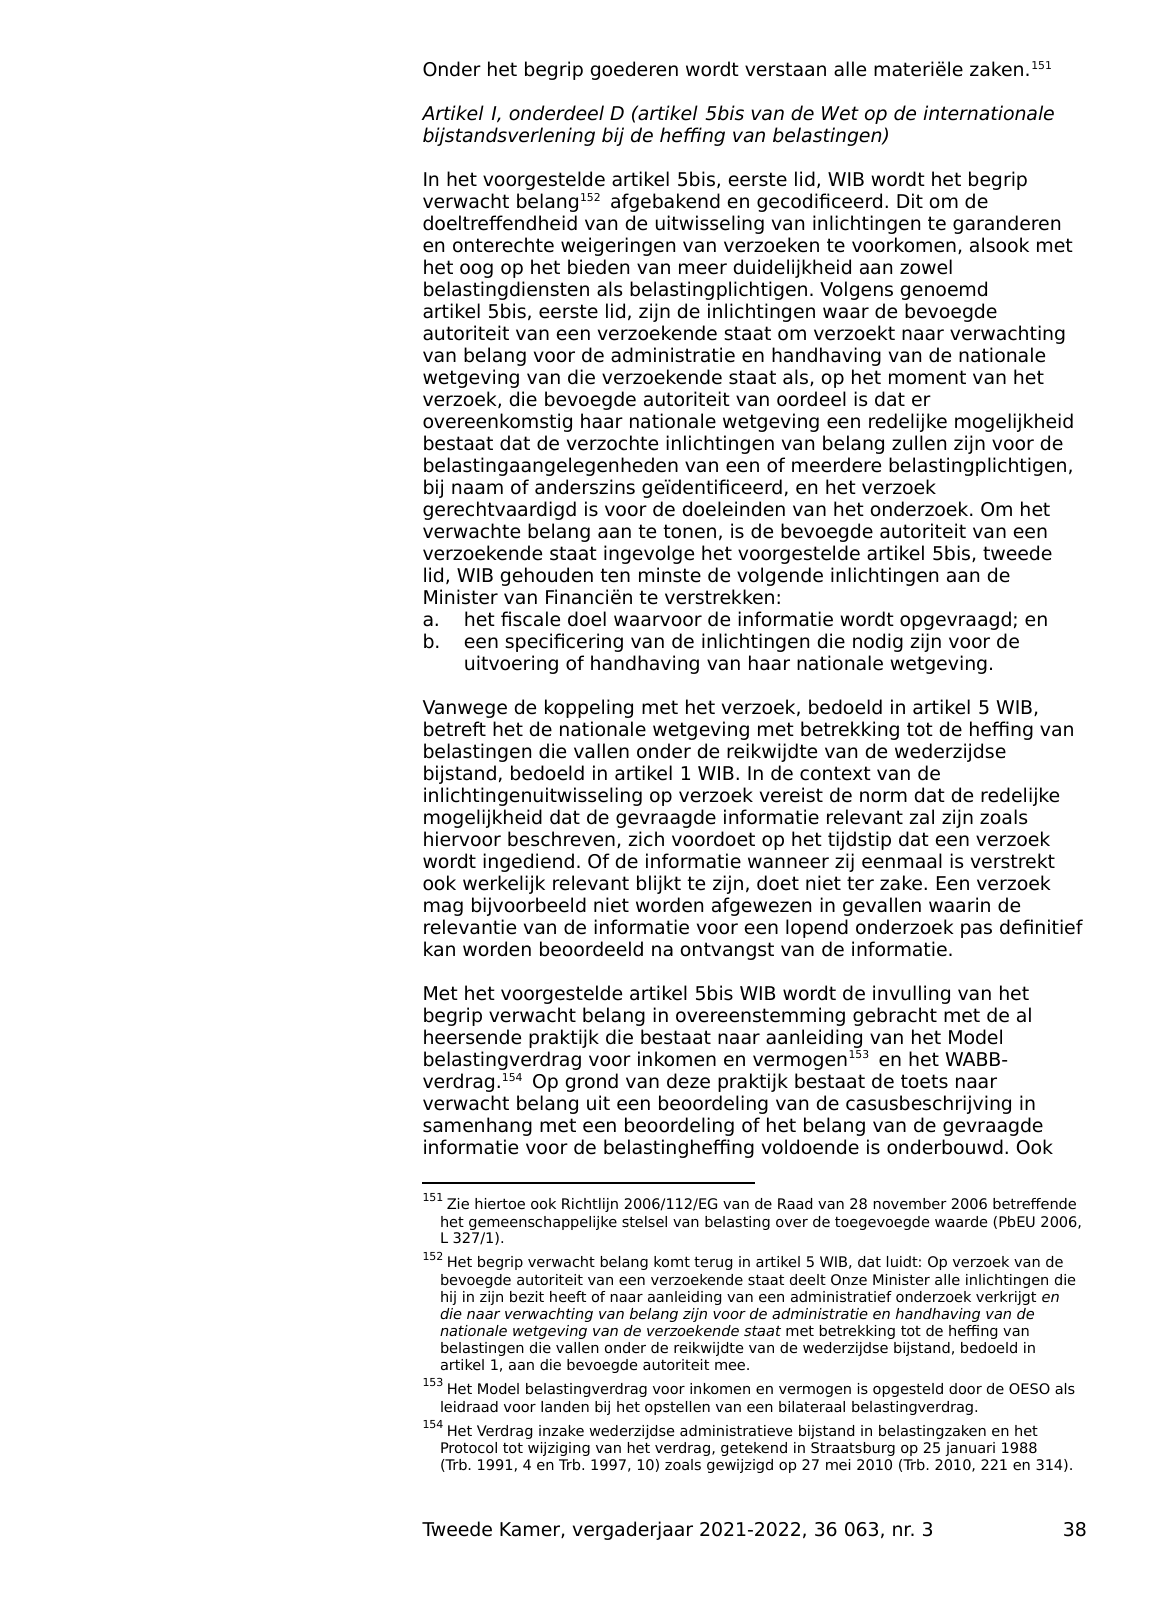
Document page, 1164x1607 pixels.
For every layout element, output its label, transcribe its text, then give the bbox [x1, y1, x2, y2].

text In het voorgestelde artikel 5bis, eerste lid, WIB wordt het begrip verwacht belang afgebakend en gecodificeerd. Dit om de doeltreffendheid van de uitwisseling van inlichtingen te garanderen en onterechte weigeringen van verzoeken te voorkomen, alsook met het oog op het bieden van meer duidelijkheid aan zowel belastingdiensten als belastingplichtigen. Volgens genoemd artikel 5bis, eerste lid, zijn de inlichtingen waar de bevoegde autoriteit van een verzoekende staat om verzoekt naar verwachting van belang voor de administratie en handhaving van de nationale wetgeving van die verzoekende staat als, op het moment van het verzoek, die bevoegde autoriteit van oordeel is dat er overeenkomstig haar nationale wetgeving een redelijke mogelijkheid bestaat dat de verzochte inlichtingen van belang zullen zijn voor de belastingaangelegenheden van een of meerdere belastingplichtigen, bij naam of anderszins geïdentificeerd, en het verzoek gerechtvaardigd is voor de doeleinden van het onderzoek. Om het verwachte belang aan te tonen, is de bevoegde autoriteit van een verzoekende staat ingevolge het voorgestelde artikel 5bis, tweede lid, WIB gehouden ten minste de volgende inlichtingen aan de Minister van Financiën te verstrekken: [422, 169, 1087, 609]
text Vanwege de koppeling met het verzoek, bedoeld in artikel 5 WIB, betreft het de nationale wetgeving met betrekking tot de heffing van belastingen die vallen onder de reikwijdte van de wederzijdse bijstand, bedoeld in artikel 1 WIB. In de context van de inlichtingenuitwisseling op verzoek vereist de norm dat de redelijke mogelijkheid dat de gevraagde informatie relevant zal zijn zoals hiervoor beschreven, zich voordoet op het tijdstip dat een verzoek wordt ingediend. Of de informatie wanneer zij eenmaal is verstrekt ook werkelijk relevant blijkt te zijn, doet niet ter zake. Een verzoek mag bijvoorbeeld niet worden afgewezen in gevallen waarin de relevantie van de informatie voor een lopend onderzoek pas definitief kan worden beoordeeld na ontvangst van de informatie. [422, 697, 1087, 961]
text Zie hiertoe ook Richtlijn 2006/112/EG van de Raad van 28 november 2006 betreffende het gemeenschappelijke stelsel van belasting over de toegevoegde waarde (PbEU 2006, L 327/1). [422, 1192, 1087, 1247]
text Met het voorgestelde artikel 5bis WIB wordt de invulling van het begrip verwacht belang in overeenstemming gebracht met de al heersende praktijk die bestaat naar aanleiding van het Model belastingverdrag voor inkomen en vermogen en het WABB-verdrag. Op grond van deze praktijk bestaat de toets naar verwacht belang uit een beoordeling van de casusbeschrijving in samenhang met een beoordeling of het belang van de gevraagde informatie voor de belastingheffing voldoende is onderbouwd. Ook [422, 983, 1087, 1159]
text a. het fiscale doel waarvoor de informatie wordt opgevraagd; en [422, 609, 1087, 631]
text Onder het begrip goederen wordt verstaan alle materiële zaken. [422, 59, 1087, 81]
text Het Verdrag inzake wederzijdse administratieve bijstand in belastingzaken en het Protocol tot wijziging van het verdrag, getekend in Straatsburg op 25 januari 1988 (Trb. 1991, 4 en Trb. 1997, 10) zoals gewijzigd op 27 mei 2010 (Trb. 2010, 221 en 314). [422, 1418, 1087, 1474]
text Het Model belastingverdrag voor inkomen en vermogen is opgesteld door de OESO als leidraad voor landen bij het opstellen van een bilateraal belastingverdrag. [422, 1377, 1087, 1416]
subtitle Artikel I, onderdeel D (artikel 5bis van de Wet op de internationale bijstandsverlening bij de heffing van belastingen) [422, 103, 1087, 147]
text Het begrip verwacht belang komt terug in artikel 5 WIB, dat luidt: Op verzoek van de bevoegde autoriteit van een verzoekende staat deelt Onze Minister alle inlichtingen die hij in zijn bezit heeft of naar aanleiding van een administratief onderzoek verkrijgt en die naar verwachting van belang zijn voor de administratie en handhaving van de nationale wetgeving van de verzoekende staat met betrekking tot de heffing van belastingen die vallen onder de reikwijdte van de wederzijdse bijstand, bedoeld in artikel 1, aan die bevoegde autoriteit mee. [422, 1250, 1087, 1374]
text b. een specificering van de inlichtingen die nodig zijn voor de uitvoering of handhaving van haar nationale wetgeving. [422, 631, 1087, 675]
